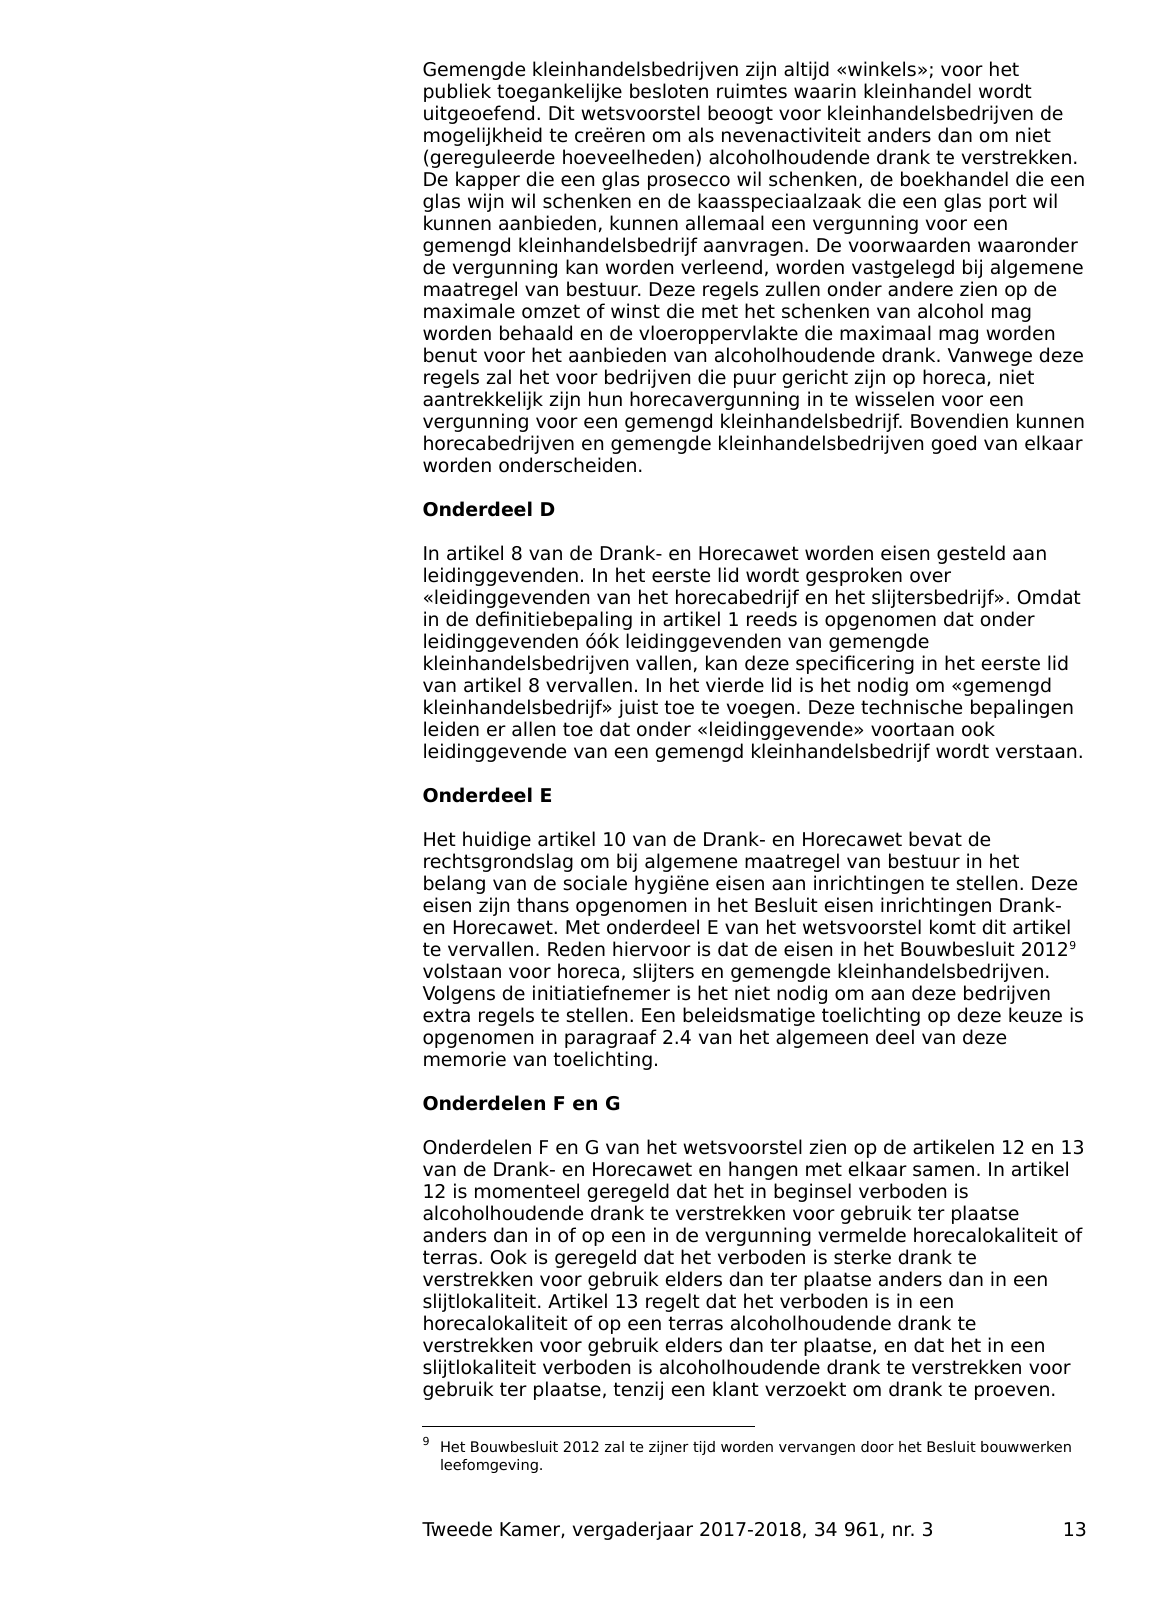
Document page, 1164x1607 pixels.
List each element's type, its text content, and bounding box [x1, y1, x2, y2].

text Onderdelen F en G van het wetsvoorstel zien op de artikelen 12 en 13 van de Drank- en Horecawet en hangen met elkaar samen. In artikel 12 is momenteel geregeld dat het in beginsel verboden is alcoholhoudende drank te verstrekken voor gebruik ter plaatse anders dan in of op een in de vergunning vermelde horecalokaliteit of terras. Ook is geregeld dat het verboden is sterke drank te verstrekken voor gebruik elders dan ter plaatse anders dan in een slijtlokaliteit. Artikel 13 regelt dat het verboden is in een horecalokaliteit of op een terras alcoholhoudende drank te verstrekken voor gebruik elders dan ter plaatse, en dat het in een slijtlokaliteit verboden is alcoholhoudende drank te verstrekken voor gebruik ter plaatse, tenzij een klant verzoekt om drank te proeven. [422, 1137, 1087, 1401]
text In artikel 8 van de Drank- en Horecawet worden eisen gesteld aan leidinggevenden. In het eerste lid wordt gesproken over «leidinggevenden van het horecabedrijf en het slijtersbedrijf». Omdat in de definitiebepaling in artikel 1 reeds is opgenomen dat onder leidinggevenden óók leidinggevenden van gemengde kleinhandelsbedrijven vallen, kan deze specificering in het eerste lid van artikel 8 vervallen. In het vierde lid is het nodig om «gemengd kleinhandelsbedrijf» juist toe te voegen. Deze technische bepalingen leiden er allen toe dat onder «leidinggevende» voortaan ook leidinggevende van een gemengd kleinhandelsbedrijf wordt verstaan. [422, 543, 1087, 763]
text Het huidige artikel 10 van de Drank- en Horecawet bevat de rechtsgrondslag om bij algemene maatregel van bestuur in het belang van de sociale hygiëne eisen aan inrichtingen te stellen. Deze eisen zijn thans opgenomen in het Besluit eisen inrichtingen Drank- en Horecawet. Met onderdeel E van het wetsvoorstel komt dit artikel te vervallen. Reden hiervoor is dat de eisen in het Bouwbesluit 2012 volstaan voor horeca, slijters en gemengde kleinhandelsbedrijven. Volgens de initiatiefnemer is het niet nodig om aan deze bedrijven extra regels te stellen. Een beleidsmatige toelichting op deze keuze is opgenomen in paragraaf 2.4 van het algemeen deel van deze memorie van toelichting. [422, 829, 1087, 1071]
text Het Bouwbesluit 2012 zal te zijner tijd worden vervangen door het Besluit bouwwerken leefomgeving. [422, 1435, 1087, 1474]
subtitle Onderdeel E [422, 785, 1087, 807]
subtitle Onderdeel D [422, 499, 1087, 521]
subtitle Onderdelen F en G [422, 1093, 1087, 1115]
text Gemengde kleinhandelsbedrijven zijn altijd «winkels»; voor het publiek toegankelijke besloten ruimtes waarin kleinhandel wordt uitgeoefend. Dit wetsvoorstel beoogt voor kleinhandelsbedrijven de mogelijkheid te creëren om als nevenactiviteit anders dan om niet (gereguleerde hoeveelheden) alcoholhoudende drank te verstrekken. De kapper die een glas prosecco wil schenken, de boekhandel die een glas wijn wil schenken en de kaasspeciaalzaak die een glas port wil kunnen aanbieden, kunnen allemaal een vergunning voor een gemengd kleinhandelsbedrijf aanvragen. De voorwaarden waaronder de vergunning kan worden verleend, worden vastgelegd bij algemene maatregel van bestuur. Deze regels zullen onder andere zien op de maximale omzet of winst die met het schenken van alcohol mag worden behaald en de vloeroppervlakte die maximaal mag worden benut voor het aanbieden van alcoholhoudende drank. Vanwege deze regels zal het voor bedrijven die puur gericht zijn op horeca, niet aantrekkelijk zijn hun horecavergunning in te wisselen voor een vergunning voor een gemengd kleinhandelsbedrijf. Bovendien kunnen horecabedrijven en gemengde kleinhandelsbedrijven goed van elkaar worden onderscheiden. [422, 59, 1087, 477]
